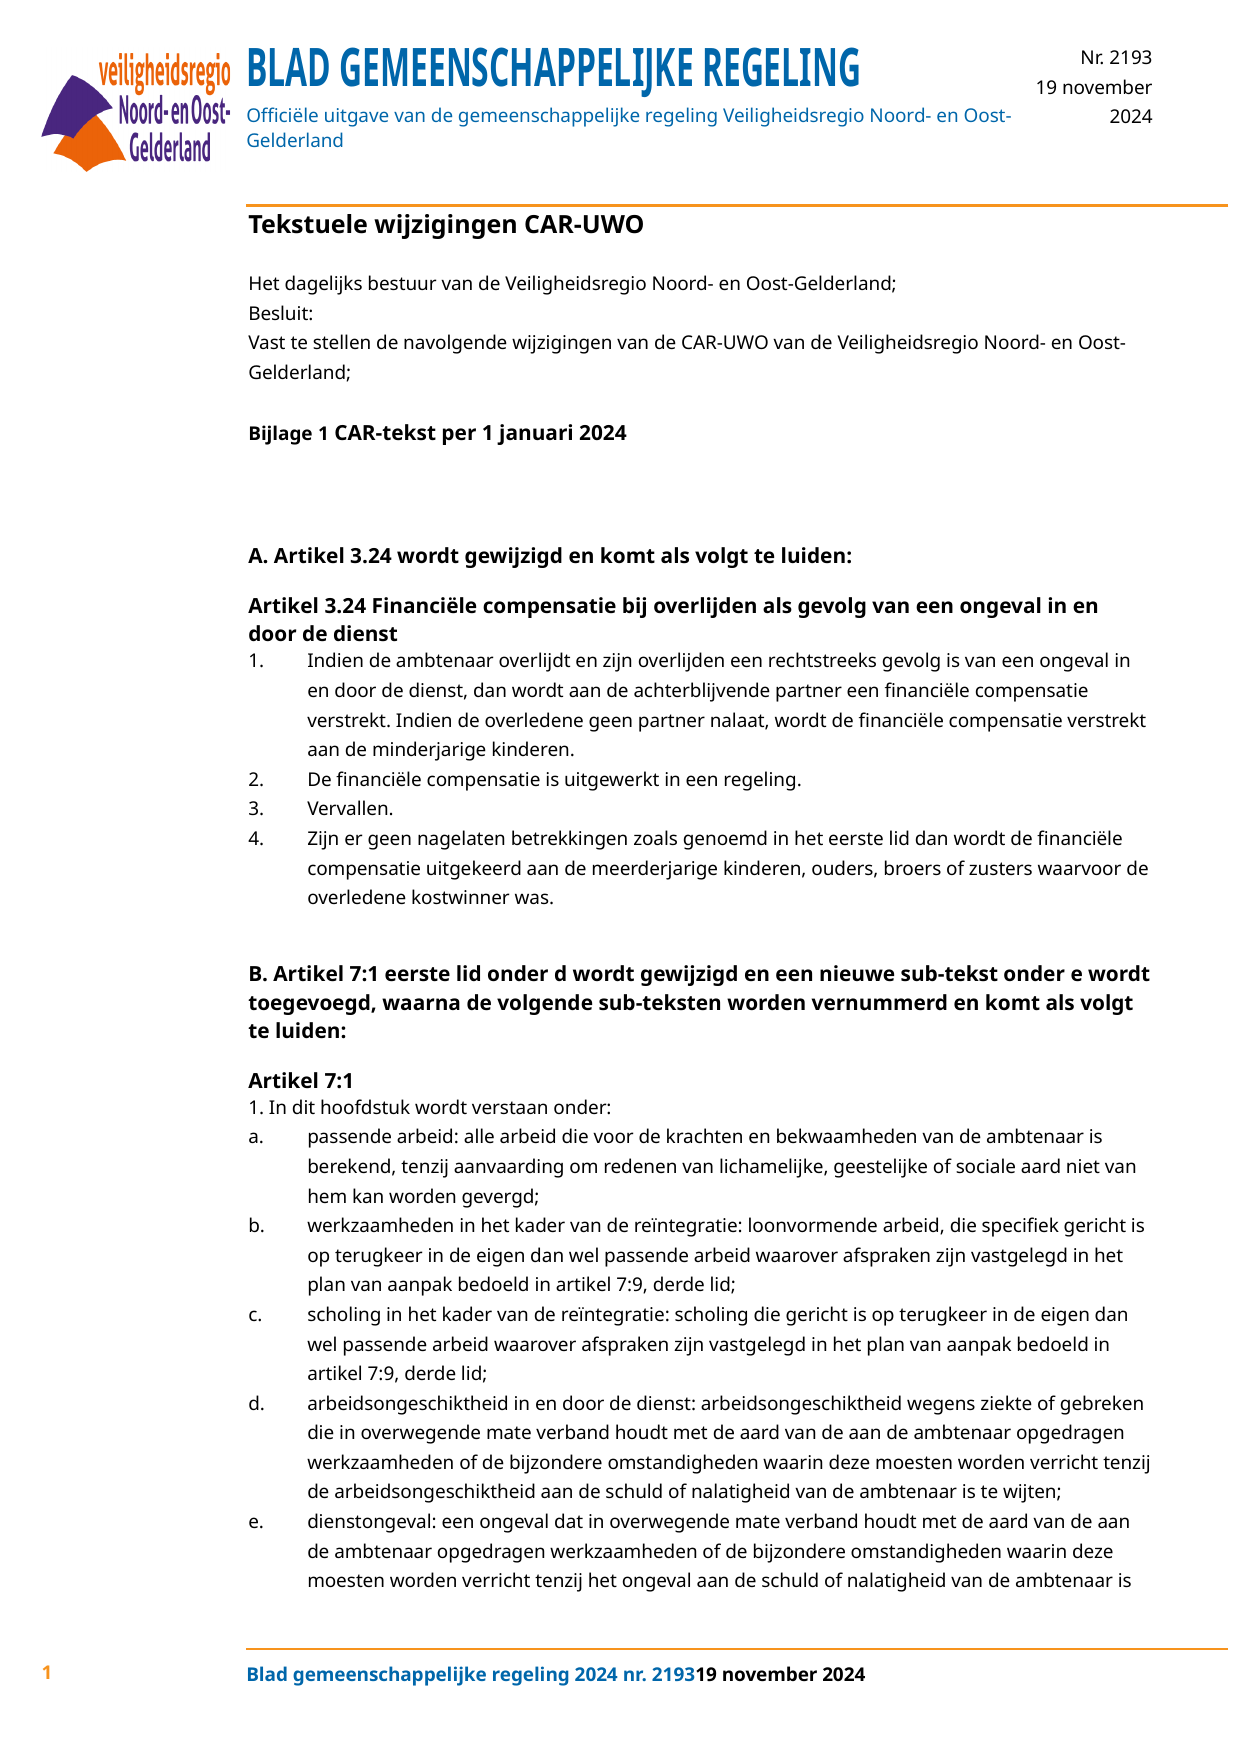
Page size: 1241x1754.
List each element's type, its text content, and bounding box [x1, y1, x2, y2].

text A. Artikel 3.24 wordt gewijzigd en komt als volgt te luiden: [248, 542, 1152, 570]
list arbeidsongeschiktheid in en door de dienst: arbeidsongeschiktheid wegens ziekte of gebreken die in overwegende mate verband houdt met de aard van de aan de ambtenaar opgedragen werkzaamheden of de bijzondere omstandigheden waarin deze moesten worden verricht tenzij de arbeidsongeschiktheid aan de schuld of nalatigheid van de ambtenaar is te wijten; [248, 1390, 1152, 1504]
list De financiële compensatie is uitgewerkt in een regeling. [248, 766, 1152, 792]
text Vast te stellen de navolgende wijzigingen van de CAR-UWO van de Veiligheidsregio Noord- en Oost-Gelderland; [248, 329, 1152, 385]
text Artikel 7:1 [248, 1066, 1152, 1094]
text Tekstuele wijzigingen CAR-UWO [248, 207, 1152, 241]
list Zijn er geen nagelaten betrekkingen zoals genoemd in het eerste lid dan wordt de financiële compensatie uitgekeerd aan de meerderjarige kinderen, ouders, broers of zusters waarvoor de overledene kostwinner was. [248, 825, 1152, 910]
text Bijlage 1 CAR-tekst per 1 januari 2024 [248, 418, 1152, 447]
list passende arbeid: alle arbeid die voor de krachten en bekwaamheden van de ambtenaar is berekend, tenzij aanvaarding om redenen van lichamelijke, geestelijke of sociale aard niet van hem kan worden gevergd; [248, 1124, 1152, 1209]
picture [41, 47, 231, 172]
text B. Artikel 7:1 eerste lid onder d wordt gewijzigd en een nieuwe sub-tekst onder e wordt toegevoegd, waarna de volgende sub-teksten worden vernummerd en komt als volgt te luiden: [248, 959, 1152, 1045]
list werkzaamheden in het kader van de reïntegratie: loonvormende arbeid, die specifiek gericht is op terugkeer in de eigen dan wel passende arbeid waarover afspraken zijn vastgelegd in het plan van aanpak bedoeld in artikel 7:9, derde lid; [248, 1212, 1152, 1297]
list Vervallen. [248, 796, 1152, 821]
list dienstongeval: een ongeval dat in overwegende mate verband houdt met de aard van de aan de ambtenaar opgedragen werkzaamheden of de bijzondere omstandigheden waarin deze moesten worden verricht tenzij het ongeval aan de schuld of nalatigheid van de ambtenaar is [248, 1508, 1152, 1593]
text 1. In dit hoofdstuk wordt verstaan onder: [248, 1094, 1152, 1120]
list Indien de ambtenaar overlijdt en zijn overlijden een rechtstreeks gevolg is van een ongeval in en door de dienst, dan wordt aan de achterblijvende partner een financiële compensatie verstrekt. Indien de overledene geen partner nalaat, wordt de financiële compensatie verstrekt aan de minderjarige kinderen. [248, 648, 1152, 762]
text Besluit: [248, 300, 1152, 326]
list scholing in het kader van de reïntegratie: scholing die gericht is op terugkeer in de eigen dan wel passende arbeid waarover afspraken zijn vastgelegd in het plan van aanpak bedoeld in artikel 7:9, derde lid; [248, 1301, 1152, 1386]
text Artikel 3.24 Financiële compensatie bij overlijden als gevolg van een ongeval in en door de dienst [248, 591, 1152, 648]
text Het dagelijks bestuur van de Veiligheidsregio Noord- en Oost-Gelderland; [248, 270, 1152, 296]
